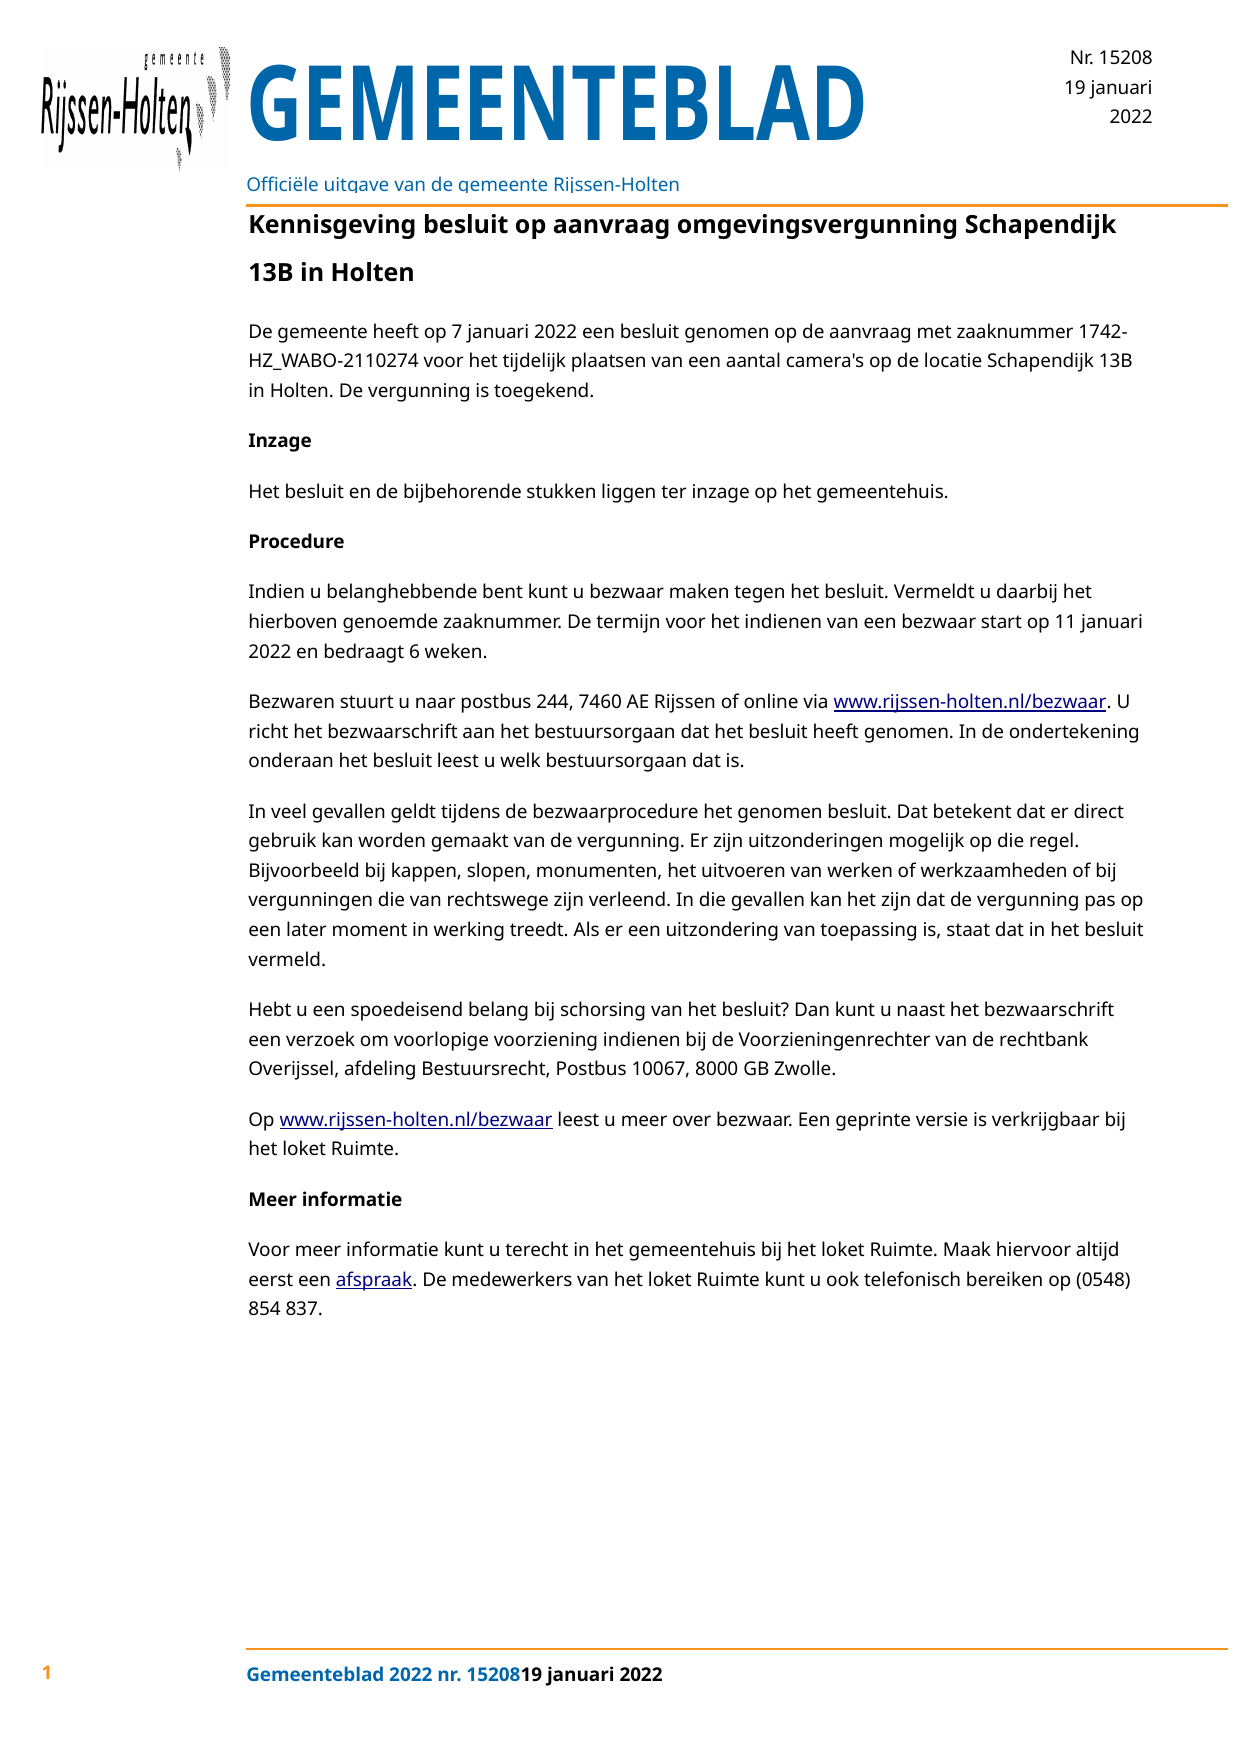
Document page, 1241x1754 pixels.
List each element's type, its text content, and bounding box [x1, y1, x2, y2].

text Hebt u een spoedeisend belang bij schorsing van het besluit? Dan kunt u naast het bezwaarschrift een verzoek om voorlopige voorziening indienen bij de Voorzieningenrechter van de rechtbank Overijssel, afdeling Bestuursrecht, Postbus 10067, 8000 GB Zwolle. [248, 996, 1152, 1081]
text Inzage [248, 427, 1152, 453]
text Op www.rijssen-holten.nl/bezwaar leest u meer over bezwaar. Een geprinte versie is verkrijgbaar bij het loket Ruimte. [248, 1106, 1152, 1161]
text Indien u belanghebbende bent kunt u bezwaar maken tegen het besluit. Vermeldt u daarbij het hierboven genoemde zaaknummer. De termijn voor het indienen van een bezwaar start op 11 januari 2022 en bedraagt 6 weken. [248, 579, 1152, 664]
text De gemeente heeft op 7 januari 2022 een besluit genomen op de aanvraag met zaaknummer 1742-HZ_WABO-2110274 voor het tijdelijk plaatsen van een aantal camera's op de locatie Schapendijk 13B in Holten. De vergunning is toegekend. [248, 318, 1152, 403]
text In veel gevallen geldt tijdens de bezwaarprocedure het genomen besluit. Dat betekent dat er direct gebruik kan worden gemaakt van de vergunning. Er zijn uitzonderingen mogelijk op die regel. Bijvoorbeeld bij kappen, slopen, monumenten, het uitvoeren van werken of werkzaamheden of bij vergunningen die van rechtswege zijn verleend. In die gevallen kan het zijn dat de vergunning pas op een later moment in werking treedt. Als er een uitzondering van toepassing is, staat dat in het besluit vermeld. [248, 798, 1152, 972]
text Voor meer informatie kunt u terecht in het gemeentehuis bij het loket Ruimte. Maak hiervoor altijd eerst een afspraak. De medewerkers van het loket Ruimte kunt u ook telefonisch bereiken op (0548) 854 837. [248, 1236, 1152, 1321]
text Kennisgeving besluit op aanvraag omgevingsvergunning Schapendijk 13B in Holten [248, 207, 1152, 288]
text Procedure [248, 528, 1152, 554]
text Bezwaren stuurt u naar postbus 244, 7460 AE Rijssen of online via www.rijssen-holten.nl/bezwaar. U richt het bezwaarschrift aan het bestuursorgaan dat het besluit heeft genomen. In de ondertekening onderaan het besluit leest u welk bestuursorgaan dat is. [248, 688, 1152, 773]
text Het besluit en de bijbehorende stukken liggen ter inzage op het gemeentehuis. [248, 478, 1152, 504]
text Meer informatie [248, 1186, 1152, 1212]
picture [41, 47, 231, 172]
